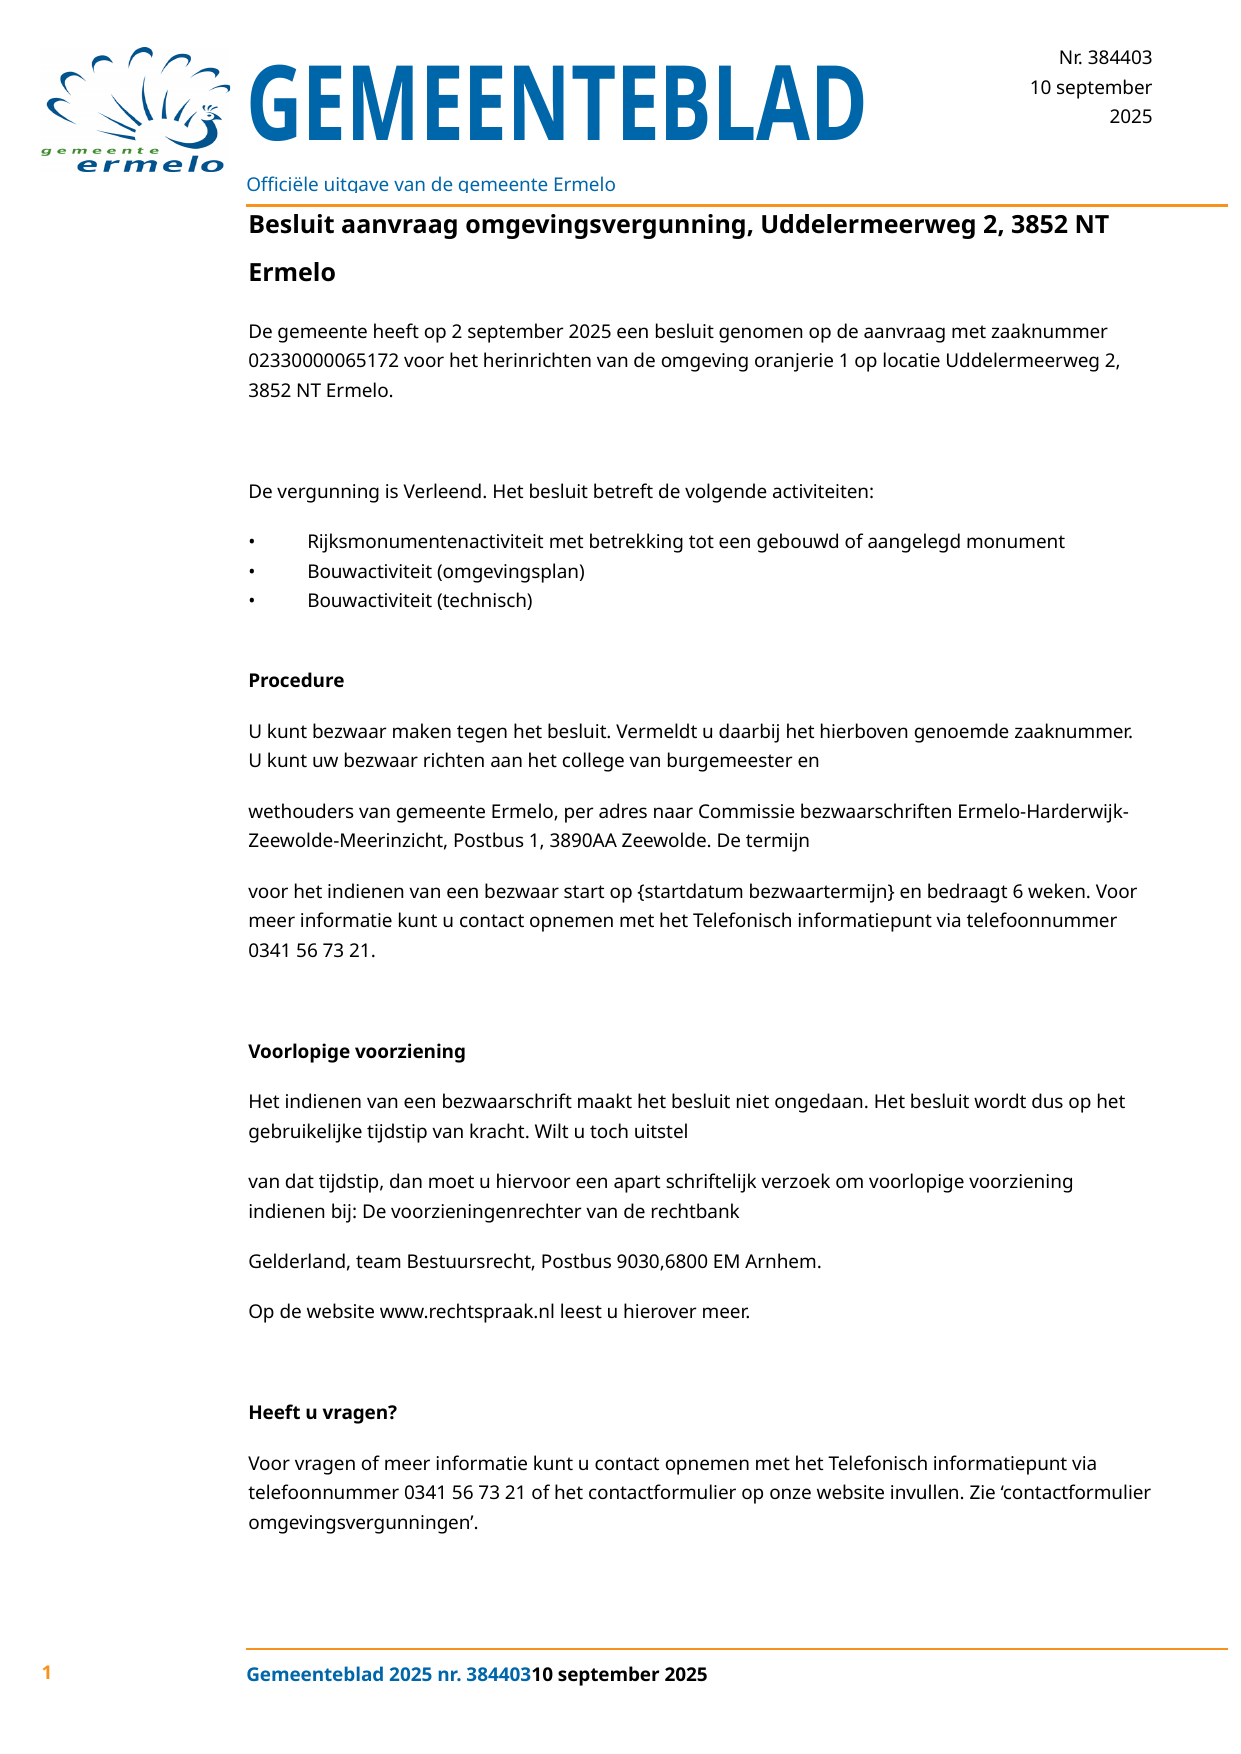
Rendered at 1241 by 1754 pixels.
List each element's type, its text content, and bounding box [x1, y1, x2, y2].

text Gelderland, team Bestuursrecht, Postbus 9030,6800 EM Arnhem. [248, 1248, 1152, 1274]
text Op de website www.rechtspraak.nl leest u hierover meer. [248, 1299, 1152, 1324]
text voor het indienen van een bezwaar start op {startdatum bezwaartermijn} en bedraagt 6 weken. Voor meer informatie kunt u contact opnemen met het Telefonisch informatiepunt via telefoonnummer 0341 56 73 21. [248, 878, 1152, 963]
text Besluit aanvraag omgevingsvergunning, Uddelermeerweg 2, 3852 NT Ermelo [248, 207, 1152, 288]
text van dat tijdstip, dan moet u hiervoor een apart schriftelijk verzoek om voorlopige voorziening indienen bij: De voorzieningenrechter van de rechtbank [248, 1168, 1152, 1224]
text Heeft u vragen? [248, 1399, 1152, 1425]
text wethouders van gemeente Ermelo, per adres naar Commissie bezwaarschriften Ermelo-Harderwijk-Zeewolde-Meerinzicht, Postbus 1, 3890AA Zeewolde. De termijn [248, 798, 1152, 853]
text De gemeente heeft op 2 september 2025 een besluit genomen op de aanvraag met zaaknummer 02330000065172 voor het herinrichten van de omgeving oranjerie 1 op locatie Uddelermeerweg 2, 3852 NT Ermelo. [248, 318, 1152, 403]
list Bouwactiviteit (technisch) [248, 587, 1152, 613]
list Rijksmonumentenactiviteit met betrekking tot een gebouwd of aangelegd monument [248, 528, 1152, 554]
text De vergunning is Verleend. Het besluit betreft de volgende activiteiten: [248, 478, 1152, 504]
text Voorlopige voorziening [248, 1038, 1152, 1064]
text Procedure [248, 667, 1152, 693]
text Het indienen van een bezwaarschrift maakt het besluit niet ongedaan. Het besluit wordt dus op het gebruikelijke tijdstip van kracht. Wilt u toch uitstel [248, 1088, 1152, 1144]
text Voor vragen of meer informatie kunt u contact opnemen met het Telefonisch informatiepunt via telefoonnummer 0341 56 73 21 of het contactformulier op onze website invullen. Zie ‘contactformulier omgevingsvergunningen’. [248, 1450, 1152, 1535]
list Bouwactiviteit (omgevingsplan) [248, 558, 1152, 584]
text U kunt bezwaar maken tegen het besluit. Vermeldt u daarbij het hierboven genoemde zaaknummer. U kunt uw bezwaar richten aan het college van burgemeester en [248, 718, 1152, 773]
picture [41, 47, 231, 172]
